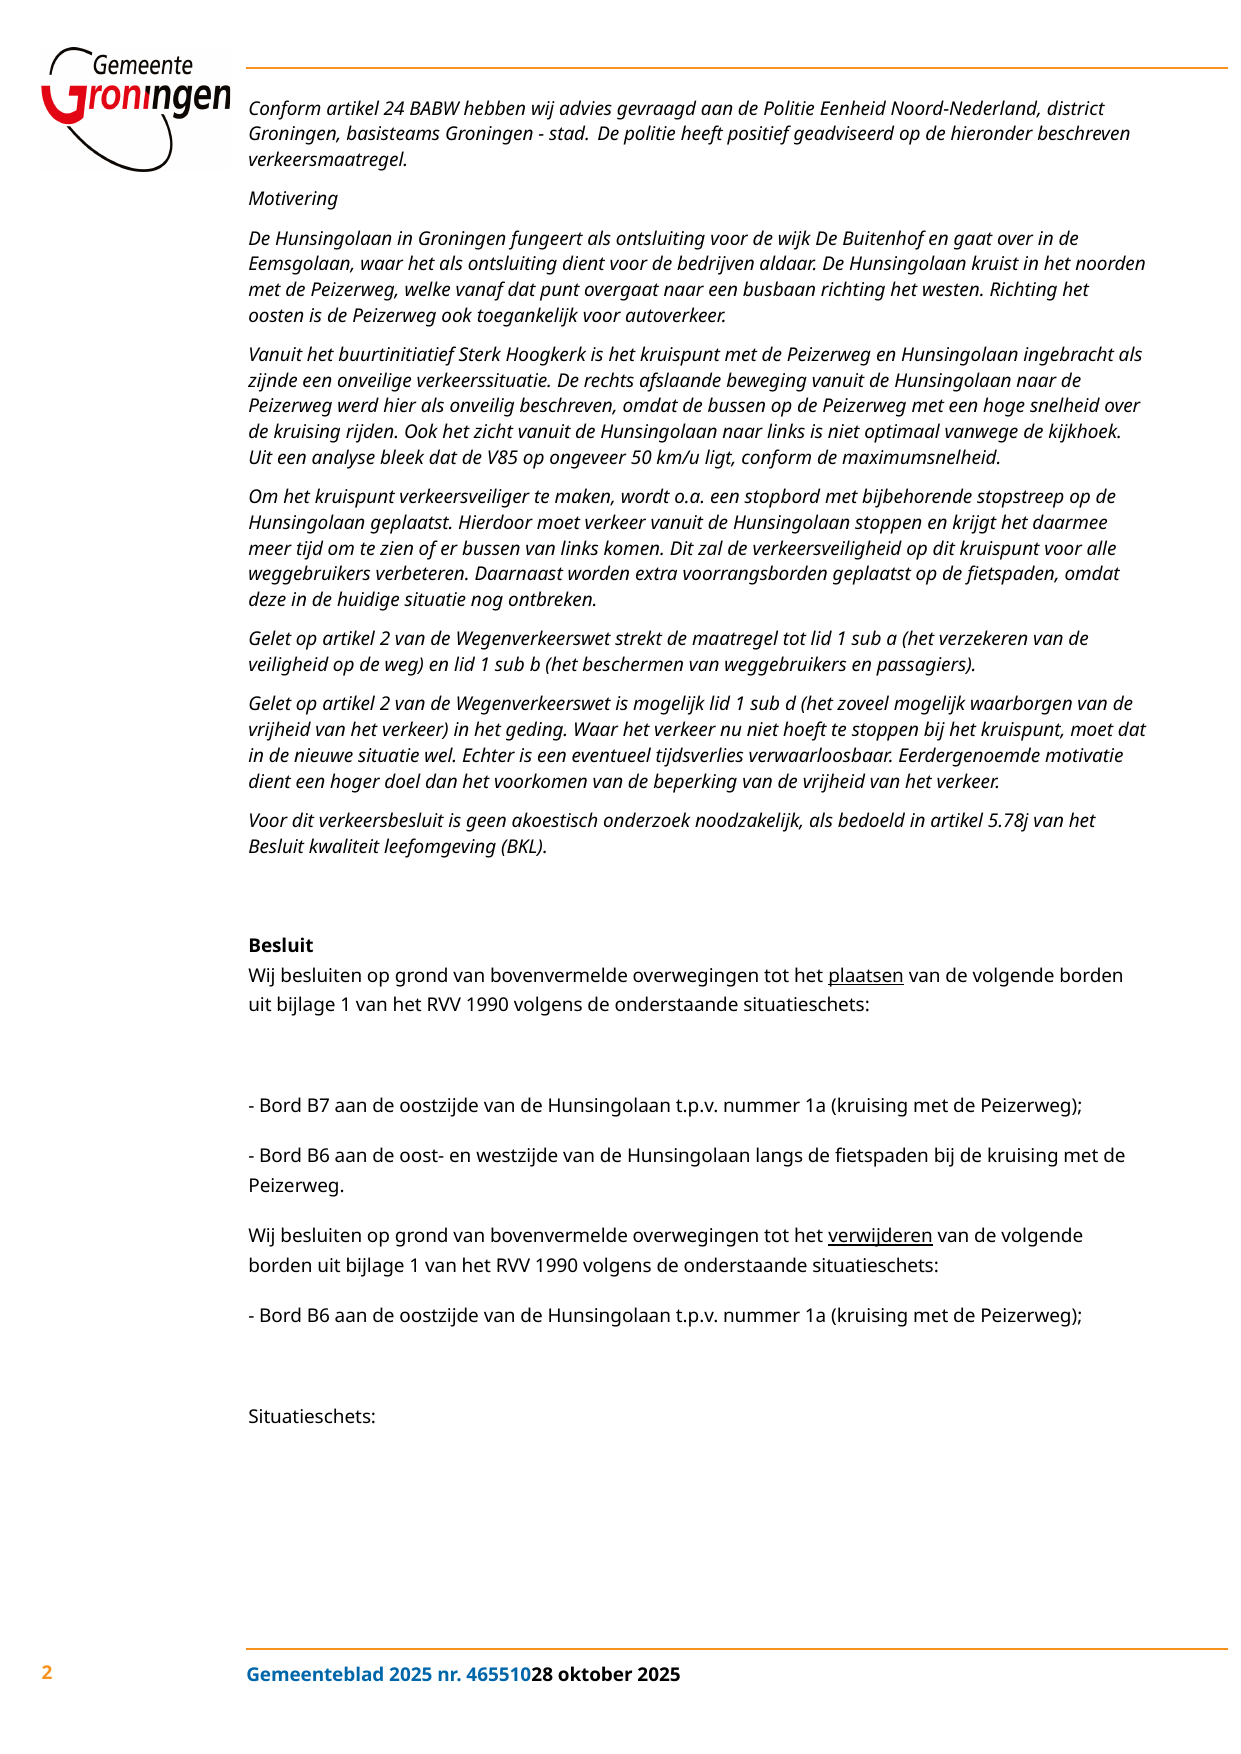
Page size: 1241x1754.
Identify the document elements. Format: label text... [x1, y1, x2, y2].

text Wij besluiten op grond van bovenvermelde overwegingen tot het verwijderen van de volgende borden uit bijlage 1 van het RVV 1990 volgens de onderstaande situatieschets: [248, 1223, 1152, 1278]
text Motivering [248, 186, 1152, 211]
text Situatieschets: [248, 1403, 1152, 1429]
text - Bord B7 aan de oostzijde van de Hunsingolaan t.p.v. nummer 1a (kruising met de Peizerweg); [248, 1092, 1152, 1118]
text De Hunsingolaan in Groningen fungeert als ontsluiting voor de wijk De Buitenhof en gaat over in de Eemsgolaan, waar het als ontsluiting dient voor de bedrijven aldaar. De Hunsingolaan kruist in het noorden met de Peizerweg, welke vanaf dat punt overgaat naar een busbaan richting het westen. Richting het oosten is de Peizerweg ook toegankelijk voor autoverkeer. [248, 225, 1152, 328]
text Gelet op artikel 2 van de Wegenverkeerswet is mogelijk lid 1 sub d (het zoveel mogelijk waarborgen van de vrijheid van het verkeer) in het geding. Waar het verkeer nu niet hoeft te stoppen bij het kruispunt, moet dat in de nieuwe situatie wel. Echter is een eventueel tijdsverlies verwaarloosbaar. Eerdergenoemde motivatie dient een hoger doel dan het voorkomen van de beperking van de vrijheid van het verkeer. [248, 691, 1152, 793]
text Voor dit verkeersbesluit is geen akoestisch onderzoek noodzakelijk, als bedoeld in artikel 5.78j van het Besluit kwaliteit leefomgeving (BKL). [248, 807, 1152, 858]
text Conform artikel 24 BABW hebben wij advies gevraagd aan de Politie Eenheid Noord-Nederland, district Groningen, basisteams Groningen - stad. De politie heeft positief geadviseerd op de hieronder beschreven verkeersmaatregel. [248, 95, 1152, 172]
picture [41, 47, 231, 172]
text - Bord B6 aan de oostzijde van de Hunsingolaan t.p.v. nummer 1a (kruising met de Peizerweg); [248, 1303, 1152, 1328]
text Om het kruispunt verkeersveiliger te maken, wordt o.a. een stopbord met bijbehorende stopstreep op de Hunsingolaan geplaatst. Hierdoor moet verkeer vanuit de Hunsingolaan stoppen en krijgt het daarmee meer tijd om te zien of er bussen van links komen. Dit zal de verkeersveiligheid op dit kruispunt voor alle weggebruikers verbeteren. Daarnaast worden extra voorrangsborden geplaatst op de fietspaden, omdat deze in de huidige situatie nog ontbreken. [248, 483, 1152, 612]
text Besluit [248, 932, 1152, 958]
text Wij besluiten op grond van bovenvermelde overwegingen tot het plaatsen van de volgende borden uit bijlage 1 van het RVV 1990 volgens de onderstaande situatieschets: [248, 962, 1152, 1017]
text Gelet op artikel 2 van de Wegenverkeerswet strekt de maatregel tot lid 1 sub a (het verzekeren van de veiligheid op de weg) en lid 1 sub b (het beschermen van weggebruikers en passagiers). [248, 626, 1152, 677]
text Vanuit het buurtinitiatief Sterk Hoogkerk is het kruispunt met de Peizerweg en Hunsingolaan ingebracht als zijnde een onveilige verkeerssituatie. De rechts afslaande beweging vanuit de Hunsingolaan naar de Peizerweg werd hier als onveilig beschreven, omdat de bussen op de Peizerweg met een hoge snelheid over de kruising rijden. Ook het zicht vanuit de Hunsingolaan naar links is niet optimaal vanwege de kijkhoek. Uit een analyse bleek dat de V85 op ongeveer 50 km/u ligt, conform de maximumsnelheid. [248, 341, 1152, 470]
text - Bord B6 aan de oost- en westzijde van de Hunsingolaan langs de fietspaden bij de kruising met de Peizerweg. [248, 1143, 1152, 1198]
